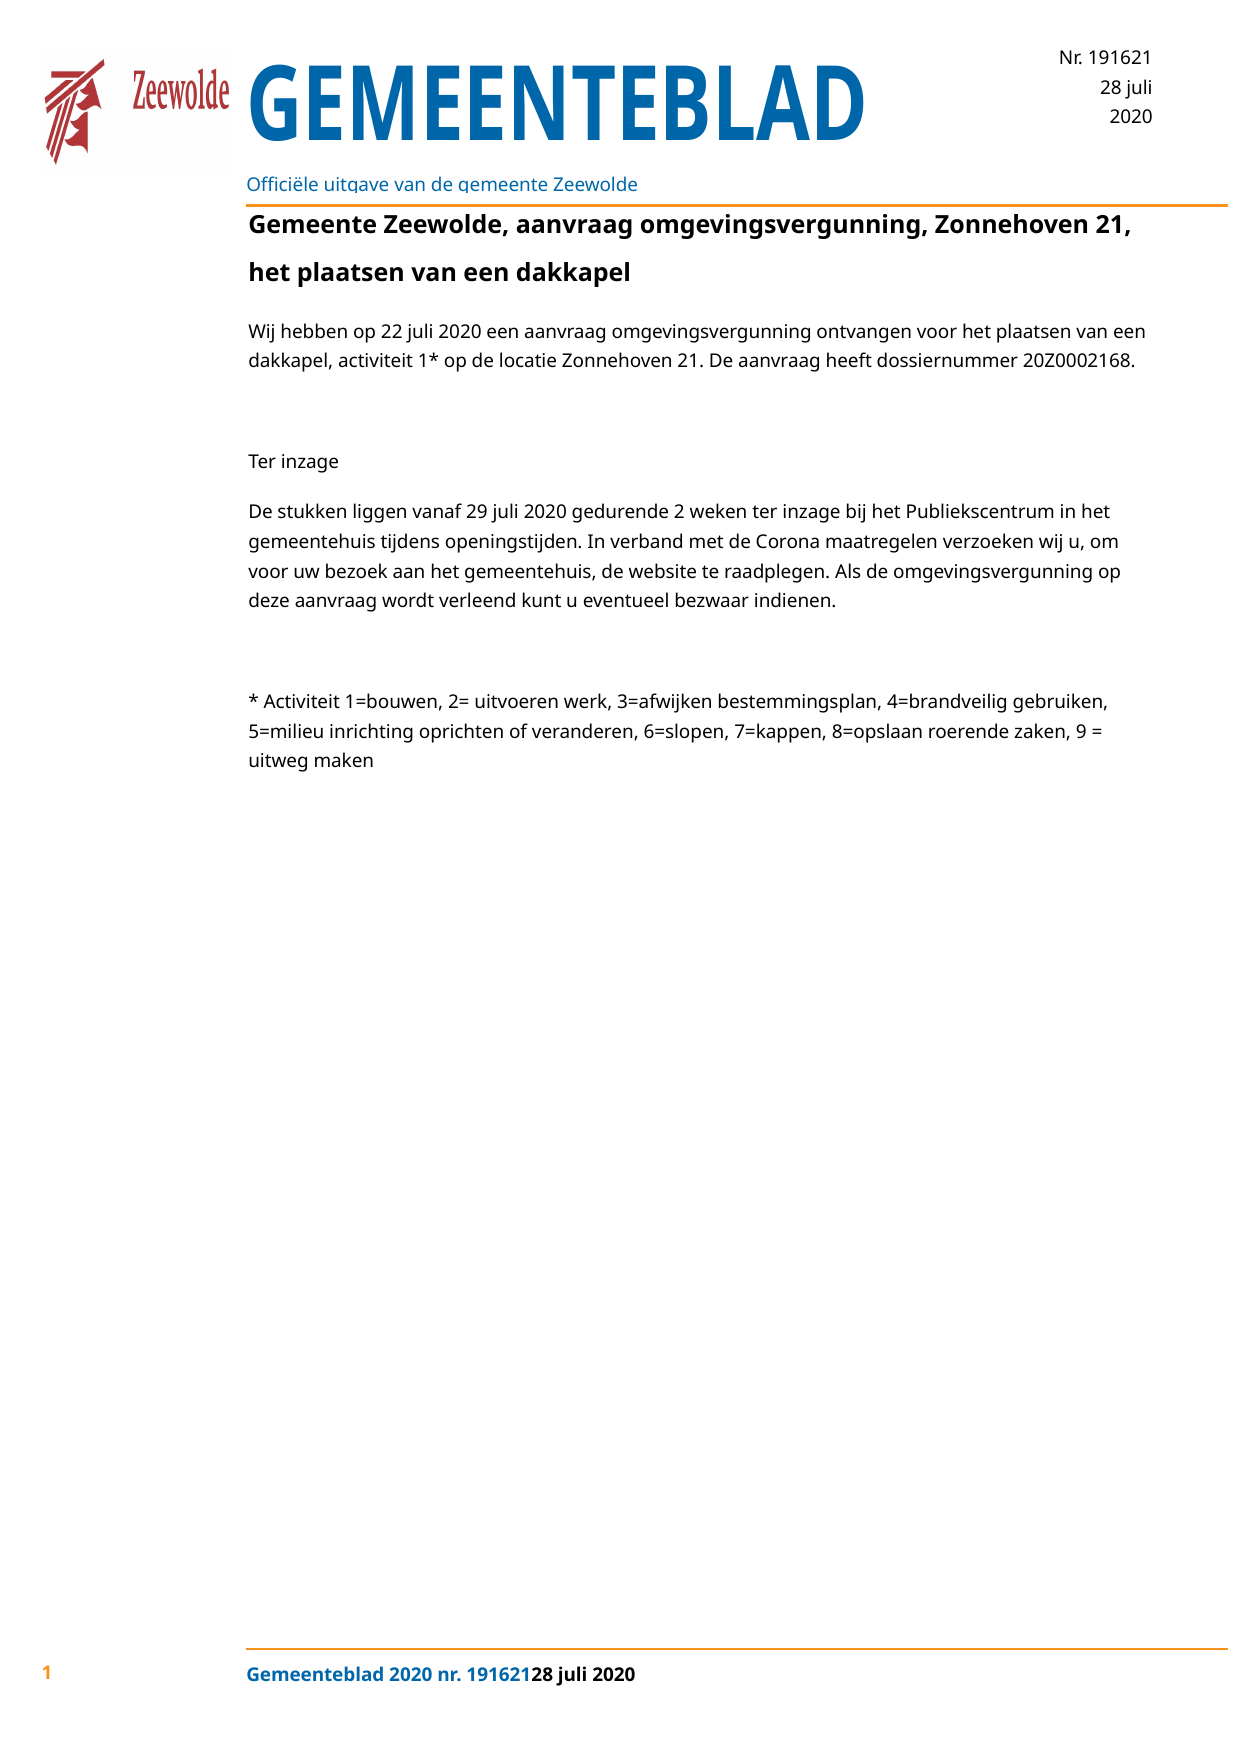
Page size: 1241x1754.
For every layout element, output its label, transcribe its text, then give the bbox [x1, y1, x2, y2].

text Ter inzage [248, 448, 1152, 474]
text * Activiteit 1=bouwen, 2= uitvoeren werk, 3=afwijken bestemmingsplan, 4=brandveilig gebruiken, 5=milieu inrichting oprichten of veranderen, 6=slopen, 7=kappen, 8=opslaan roerende zaken, 9 = uitweg maken [248, 688, 1152, 773]
text Gemeente Zeewolde, aanvraag omgevingsvergunning, Zonnehoven 21, het plaatsen van een dakkapel [248, 207, 1152, 288]
text Wij hebben op 22 juli 2020 een aanvraag omgevingsvergunning ontvangen voor het plaatsen van een dakkapel, activiteit 1* op de locatie Zonnehoven 21. De aanvraag heeft dossiernummer 20Z0002168. [248, 318, 1152, 373]
text De stukken liggen vanaf 29 juli 2020 gedurende 2 weken ter inzage bij het Publiekscentrum in het gemeentehuis tijdens openingstijden. In verband met de Corona maatregelen verzoeken wij u, om voor uw bezoek aan het gemeentehuis, de website te raadplegen. Als de omgevingsvergunning op deze aanvraag wordt verleend kunt u eventueel bezwaar indienen. [248, 499, 1152, 613]
picture [41, 47, 231, 172]
